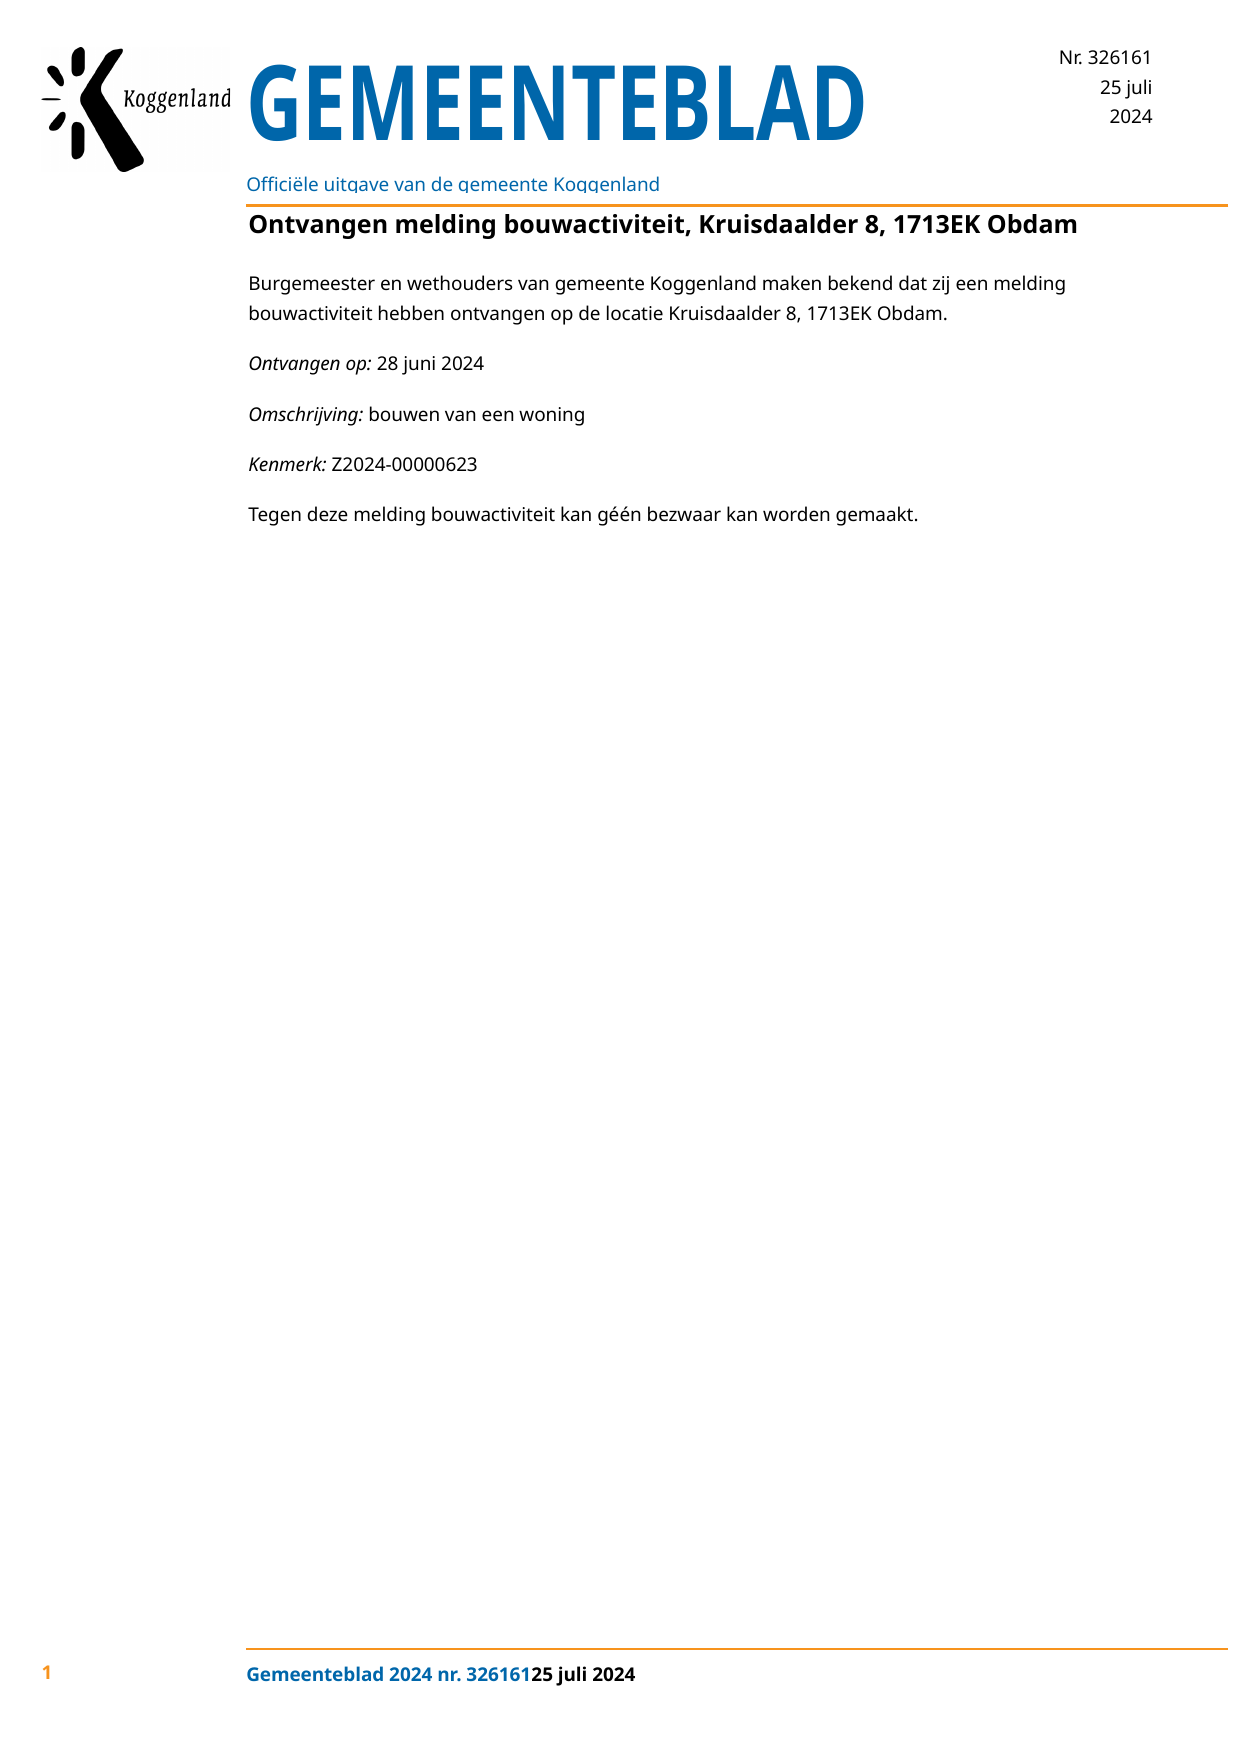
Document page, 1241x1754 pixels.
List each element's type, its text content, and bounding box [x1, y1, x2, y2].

text Kenmerk: Z2024-00000623 [248, 451, 1152, 477]
text Ontvangen melding bouwactiviteit, Kruisdaalder 8, 1713EK Obdam [248, 207, 1152, 241]
text Tegen deze melding bouwactiviteit kan géén bezwaar kan worden gemaakt. [248, 502, 1152, 527]
text Ontvangen op: 28 juni 2024 [248, 350, 1152, 376]
text Burgemeester en wethouders van gemeente Koggenland maken bekend dat zij een melding bouwactiviteit hebben ontvangen op de locatie Kruisdaalder 8, 1713EK Obdam. [248, 270, 1152, 326]
picture [41, 47, 231, 172]
text Omschrijving: bouwen van een woning [248, 401, 1152, 426]
